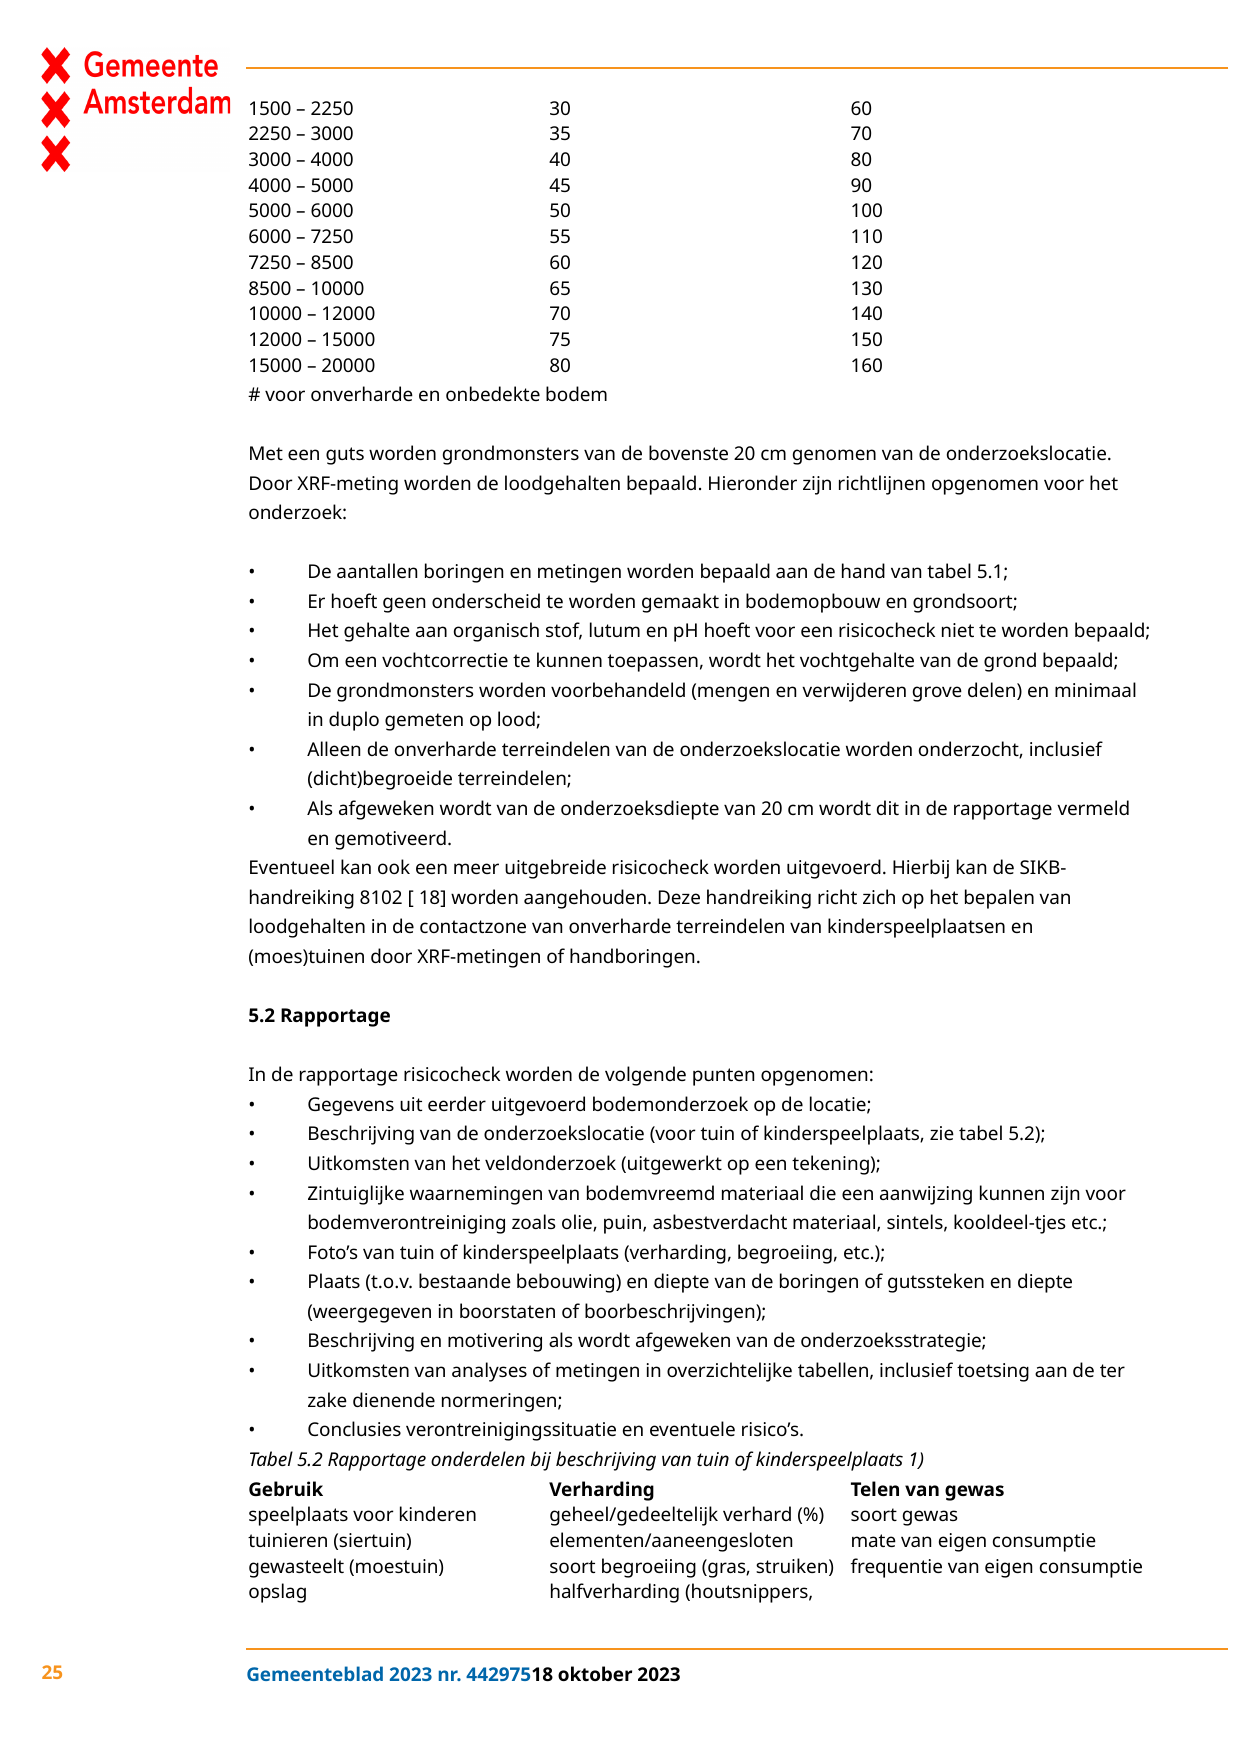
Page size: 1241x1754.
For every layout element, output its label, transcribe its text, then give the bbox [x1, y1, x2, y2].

table_cell soort begroeiing (gras, struiken) [549, 1553, 850, 1579]
table_cell 90 [850, 172, 1152, 198]
list Beschrijving van de onderzoekslocatie (voor tuin of kinderspeelplaats, zie tabel 5.2); [248, 1121, 1152, 1146]
table_cell 70 [850, 121, 1152, 146]
text Tabel 5.2 Rapportage onderdelen bij beschrijving van tuin of kinderspeelplaats 1) [248, 1446, 1152, 1472]
table_cell 5000 – 6000 [248, 198, 549, 223]
list Zintuiglijke waarnemingen van bodemvreemd materiaal die een aanwijzing kunnen zijn voor bodemverontreiniging zoals olie, puin, asbestverdacht materiaal, sintels, kooldeel-tjes etc.; [248, 1180, 1152, 1235]
table_cell frequentie van eigen consumptie [850, 1553, 1152, 1579]
table_cell 120 [850, 249, 1152, 275]
table_cell 140 [850, 301, 1152, 326]
table_cell 60 [850, 95, 1152, 121]
list Alleen de onverharde terreindelen van de onderzoekslocatie worden onderzocht, inclusief (dicht)begroeide terreindelen; [248, 736, 1152, 791]
table_cell 40 [549, 146, 850, 172]
table_cell 45 [549, 172, 850, 198]
list De grondmonsters worden voorbehandeld (mengen en verwijderen grove delen) en minimaal in duplo gemeten op lood; [248, 677, 1152, 732]
table_cell 70 [549, 301, 850, 326]
table_cell [850, 1579, 1152, 1604]
table_cell 100 [850, 198, 1152, 223]
table_cell mate van eigen consumptie [850, 1527, 1152, 1553]
list Plaats (t.o.v. bestaande bebouwing) en diepte van de boringen of gutssteken en diepte (weergegeven in boorstaten of boorbeschrijvingen); [248, 1268, 1152, 1324]
list Conclusies verontreinigingssituatie en eventuele risico’s. [248, 1416, 1152, 1442]
table_cell 160 [850, 352, 1152, 378]
table_cell 80 [549, 352, 850, 378]
table_cell geheel/gedeeltelijk verhard (%) [549, 1501, 850, 1527]
table_header Gebruik [248, 1476, 549, 1501]
table_cell 12000 – 15000 [248, 326, 549, 352]
list Het gehalte aan organisch stof, lutum en pH hoeft voor een risicocheck niet te worden bepaald; [248, 618, 1152, 643]
table_cell 35 [549, 121, 850, 146]
table_cell opslag [248, 1579, 549, 1604]
text 5.2 Rapportage [248, 1002, 1152, 1028]
table_cell 150 [850, 326, 1152, 352]
table_cell 60 [549, 249, 850, 275]
table_cell 55 [549, 224, 850, 249]
table_cell soort gewas [850, 1501, 1152, 1527]
table_cell 80 [850, 146, 1152, 172]
table_cell 50 [549, 198, 850, 223]
table_cell 130 [850, 275, 1152, 301]
table_cell gewasteelt (moestuin) [248, 1553, 549, 1579]
table_header Telen van gewas [850, 1476, 1152, 1501]
table_cell 3000 – 4000 [248, 146, 549, 172]
list Er hoeft geen onderscheid te worden gemaakt in bodemopbouw en grondsoort; [248, 588, 1152, 614]
list De aantallen boringen en metingen worden bepaald aan de hand van tabel 5.1; [248, 558, 1152, 584]
list Beschrijving en motivering als wordt afgeweken van de onderzoeksstrategie; [248, 1328, 1152, 1353]
text # voor onverharde en onbedekte bodem [248, 381, 1152, 407]
table_cell speelplaats voor kinderen [248, 1501, 549, 1527]
table_cell 1500 – 2250 [248, 95, 549, 121]
list Om een vochtcorrectie te kunnen toepassen, wordt het vochtgehalte van de grond bepaald; [248, 647, 1152, 673]
text Eventueel kan ook een meer uitgebreide risicocheck worden uitgevoerd. Hierbij kan de SIKB-handreiking 8102 [ 18] worden aangehouden. Deze handreiking richt zich op het bepalen van loodgehalten in de contactzone van onverharde terreindelen van kinderspeelplaatsen en (moes)tuinen door XRF-metingen of handboringen. [248, 854, 1152, 969]
list Gegevens uit eerder uitgevoerd bodemonderzoek op de locatie; [248, 1091, 1152, 1117]
text In de rapportage risicocheck worden de volgende punten opgenomen: [248, 1061, 1152, 1087]
table_cell 7250 – 8500 [248, 249, 549, 275]
table_cell 6000 – 7250 [248, 224, 549, 249]
table_cell 10000 – 12000 [248, 301, 549, 326]
table_cell tuinieren (siertuin) [248, 1527, 549, 1553]
table_cell halfverharding (houtsnippers, [549, 1579, 850, 1604]
table_header Verharding [549, 1476, 850, 1501]
table_cell 65 [549, 275, 850, 301]
text Met een guts worden grondmonsters van de bovenste 20 cm genomen van de onderzoekslocatie. Door XRF-meting worden de loodgehalten bepaald. Hieronder zijn richtlijnen opgenomen voor het onderzoek: [248, 440, 1152, 525]
list Foto’s van tuin of kinderspeelplaats (verharding, begroeiing, etc.); [248, 1239, 1152, 1265]
table_cell 110 [850, 224, 1152, 249]
table_cell 15000 – 20000 [248, 352, 549, 378]
table_cell elementen/aaneengesloten [549, 1527, 850, 1553]
table_cell 8500 – 10000 [248, 275, 549, 301]
table_cell 4000 – 5000 [248, 172, 549, 198]
list Uitkomsten van analyses of metingen in overzichtelijke tabellen, inclusief toetsing aan de ter zake dienende normeringen; [248, 1357, 1152, 1413]
list Als afgeweken wordt van de onderzoeksdiepte van 20 cm wordt dit in de rapportage vermeld en gemotiveerd. [248, 795, 1152, 851]
table_cell 30 [549, 95, 850, 121]
table_cell 2250 – 3000 [248, 121, 549, 146]
picture [41, 47, 231, 172]
list Uitkomsten van het veldonderzoek (uitgewerkt op een tekening); [248, 1150, 1152, 1176]
table_cell 75 [549, 326, 850, 352]
